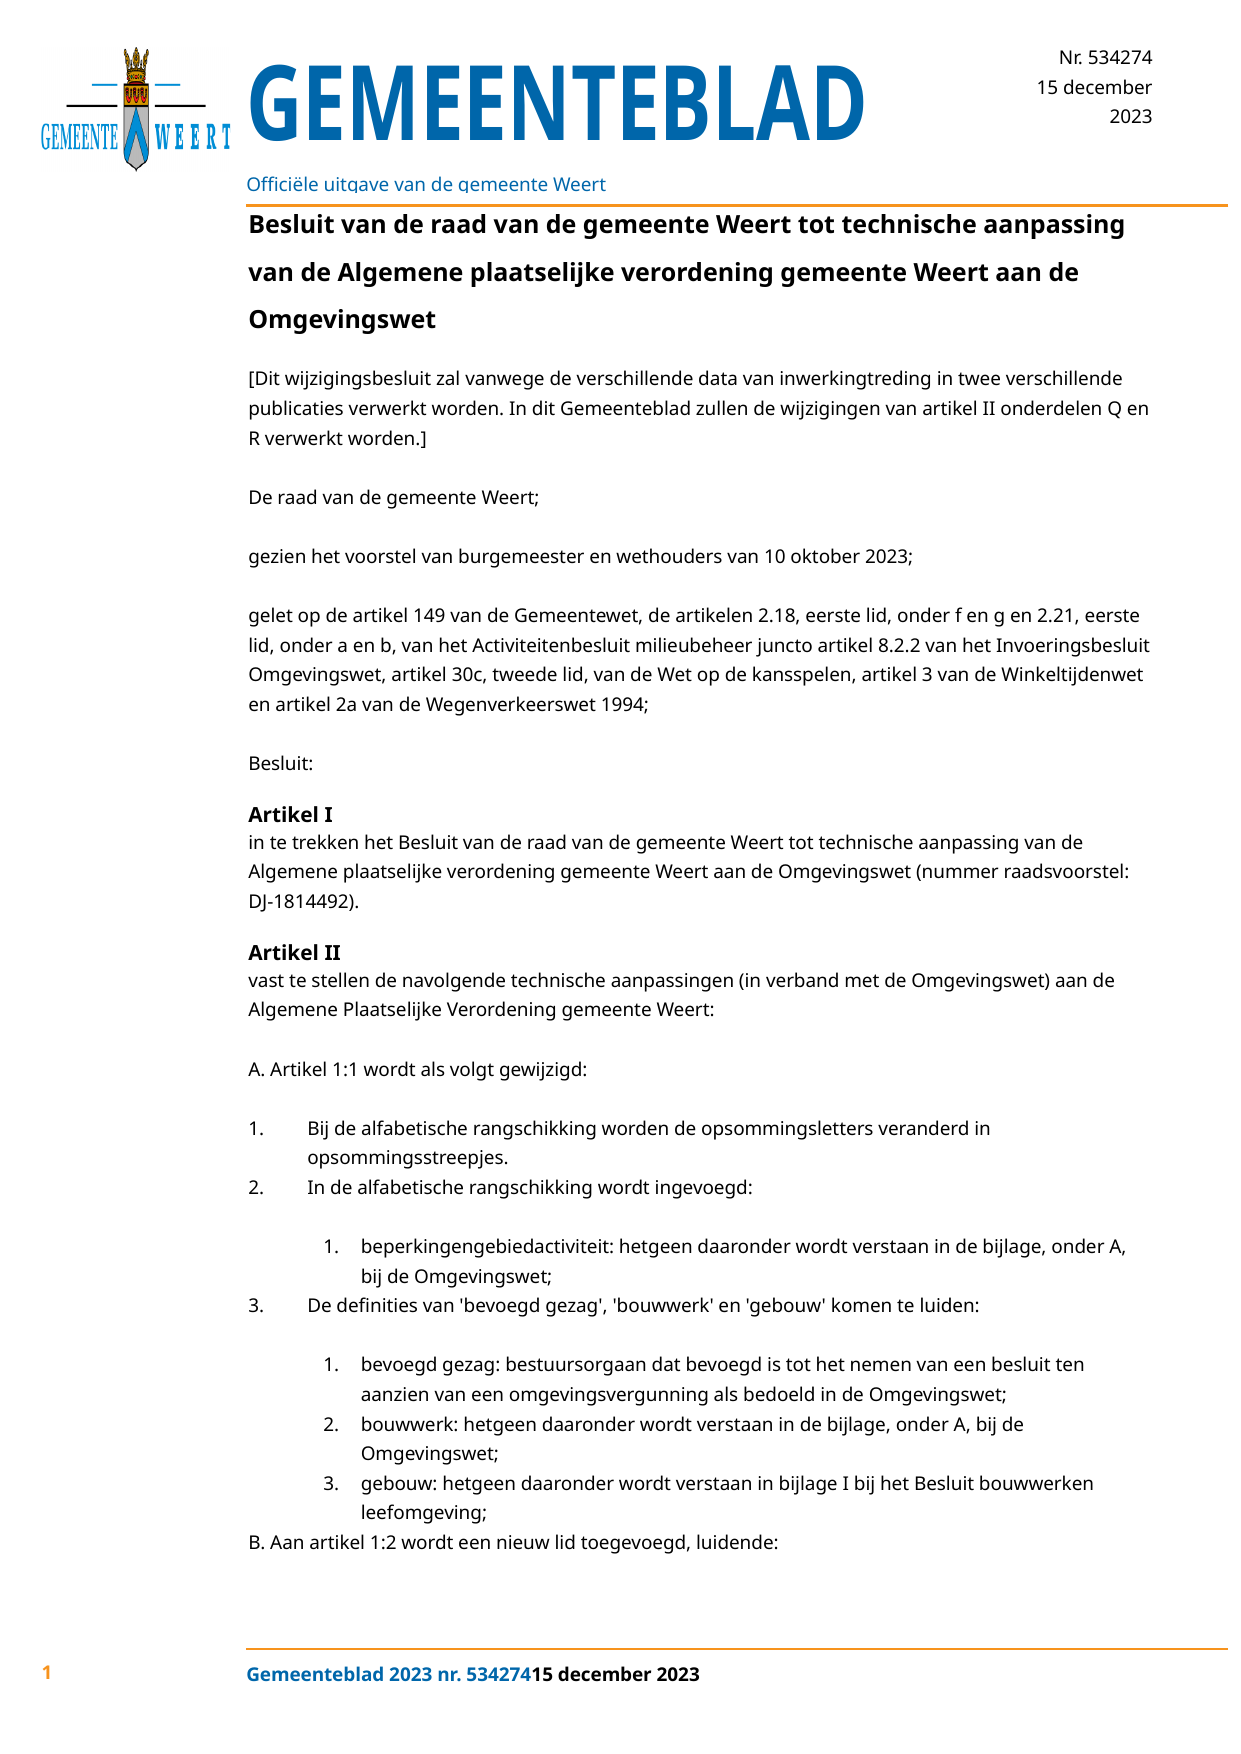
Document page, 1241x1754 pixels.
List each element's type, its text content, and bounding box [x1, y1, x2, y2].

text [Dit wijzigingsbesluit zal vanwege de verschillende data van inwerkingtreding in twee verschillende publicaties verwerkt worden. In dit Gemeenteblad zullen de wijzigingen van artikel II onderdelen Q en R verwerkt worden.] [248, 366, 1152, 450]
list In de alfabetische rangschikking wordt ingevoegd: [248, 1174, 1152, 1200]
list beperkingengebiedactiviteit: hetgeen daaronder wordt verstaan in de bijlage, onder A, bij de Omgevingswet; [323, 1233, 1152, 1288]
text Artikel II [248, 938, 1152, 967]
text gezien het voorstel van burgemeester en wethouders van 10 oktober 2023; [248, 543, 1152, 569]
text B. Aan artikel 1:2 wordt een nieuw lid toegevoegd, luidende: [248, 1529, 1152, 1555]
text gelet op de artikel 149 van de Gemeentewet, de artikelen 2.18, eerste lid, onder f en g en 2.21, eerste lid, onder a en b, van het Activiteitenbesluit milieubeheer juncto artikel 8.2.2 van het Invoeringsbesluit Omgevingswet, artikel 30c, tweede lid, van de Wet op de kansspelen, artikel 3 van de Winkeltijdenwet en artikel 2a van de Wegenverkeerswet 1994; [248, 602, 1152, 717]
text De raad van de gemeente Weert; [248, 484, 1152, 509]
text Artikel I [248, 801, 1152, 829]
list Bij de alfabetische rangschikking worden de opsommingsletters veranderd in opsommingsstreepjes. [248, 1115, 1152, 1170]
text vast te stellen de navolgende technische aanpassingen (in verband met de Omgevingswet) aan de Algemene Plaatselijke Verordening gemeente Weert: [248, 967, 1152, 1022]
text in te trekken het Besluit van de raad van de gemeente Weert tot technische aanpassing van de Algemene plaatselijke verordening gemeente Weert aan de Omgevingswet (nummer raadsvoorstel: DJ-1814492). [248, 829, 1152, 914]
text A. Artikel 1:1 wordt als volgt gewijzigd: [248, 1056, 1152, 1081]
list gebouw: hetgeen daaronder wordt verstaan in bijlage I bij het Besluit bouwwerken leefomgeving; [323, 1470, 1152, 1525]
text Besluit van de raad van de gemeente Weert tot technische aanpassing van de Algemene plaatselijke verordening gemeente Weert aan de Omgevingswet [248, 207, 1152, 336]
picture [41, 47, 231, 172]
list De definities van 'bevoegd gezag', 'bouwwerk' en 'gebouw' komen te luiden: [248, 1292, 1152, 1318]
list bouwwerk: hetgeen daaronder wordt verstaan in de bijlage, onder A, bij de Omgevingswet; [323, 1411, 1152, 1466]
list bevoegd gezag: bestuursorgaan dat bevoegd is tot het nemen van een besluit ten aanzien van een omgevingsvergunning als bedoeld in de Omgevingswet; [323, 1352, 1152, 1407]
text Besluit: [248, 750, 1152, 776]
